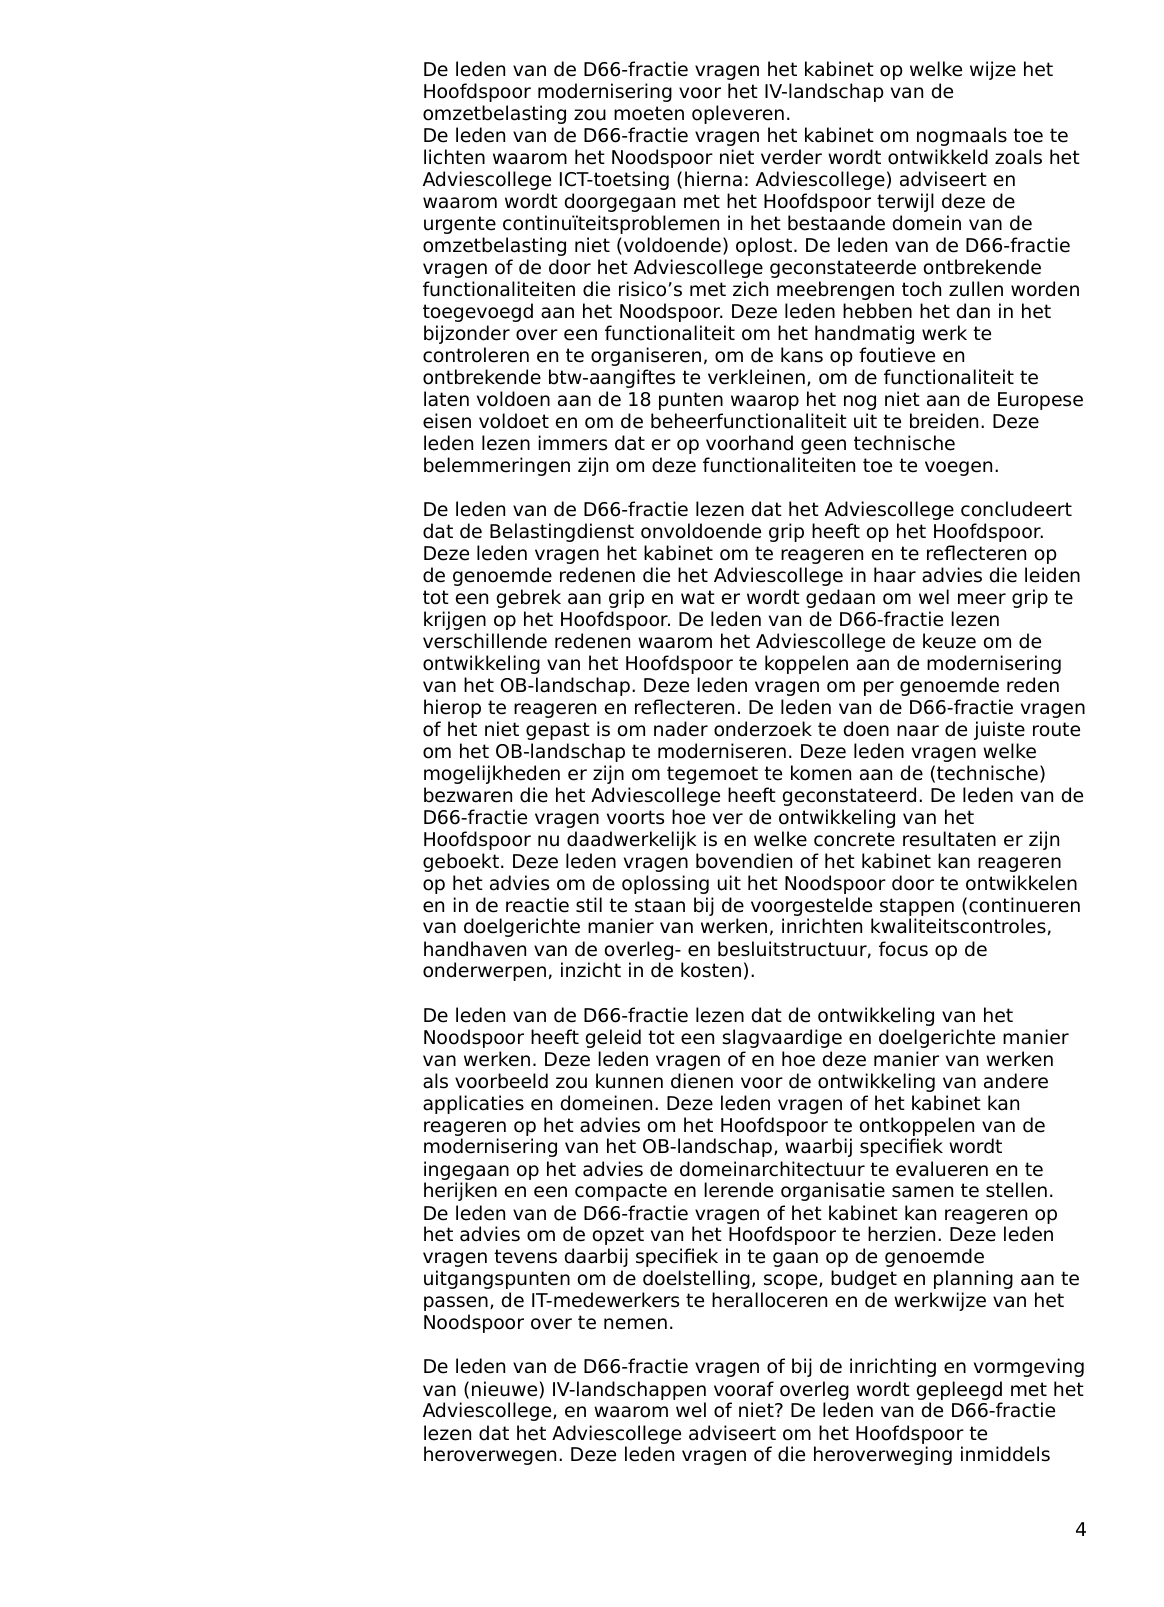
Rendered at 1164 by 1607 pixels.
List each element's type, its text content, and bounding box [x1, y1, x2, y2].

text De leden van de D66-fractie lezen dat het Adviescollege concludeert dat de Belastingdienst onvoldoende grip heeft op het Hoofdspoor. Deze leden vragen het kabinet om te reageren en te reflecteren op de genoemde redenen die het Adviescollege in haar advies die leiden tot een gebrek aan grip en wat er wordt gedaan om wel meer grip te krijgen op het Hoofdspoor. De leden van de D66-fractie lezen verschillende redenen waarom het Adviescollege de keuze om de ontwikkeling van het Hoofdspoor te koppelen aan de modernisering van het OB-landschap. Deze leden vragen om per genoemde reden hierop te reageren en reflecteren. De leden van de D66-fractie vragen of het niet gepast is om nader onderzoek te doen naar de juiste route om het OB-landschap te moderniseren. Deze leden vragen welke mogelijkheden er zijn om tegemoet te komen aan de (technische) bezwaren die het Adviescollege heeft geconstateerd. De leden van de D66-fractie vragen voorts hoe ver de ontwikkeling van het Hoofdspoor nu daadwerkelijk is en welke concrete resultaten er zijn geboekt. Deze leden vragen bovendien of het kabinet kan reageren op het advies om de oplossing uit het Noodspoor door te ontwikkelen en in de reactie stil te staan bij de voorgestelde stappen (continueren van doelgerichte manier van werken, inrichten kwaliteitscontroles, handhaven van de overleg- en besluitstructuur, focus op de onderwerpen, inzicht in de kosten). [422, 499, 1087, 982]
text De leden van de D66-fractie vragen het kabinet om nogmaals toe te lichten waarom het Noodspoor niet verder wordt ontwikkeld zoals het Adviescollege ICT-toetsing (hierna: Adviescollege) adviseert en waarom wordt doorgegaan met het Hoofdspoor terwijl deze de urgente continuïteitsproblemen in het bestaande domein van de omzetbelasting niet (voldoende) oplost. De leden van de D66-fractie vragen of de door het Adviescollege geconstateerde ontbrekende functionaliteiten die risico’s met zich meebrengen toch zullen worden toegevoegd aan het Noodspoor. Deze leden hebben het dan in het bijzonder over een functionaliteit om het handmatig werk te controleren en te organiseren, om de kans op foutieve en ontbrekende btw-aangiftes te verkleinen, om de functionaliteit te laten voldoen aan de 18 punten waarop het nog niet aan de Europese eisen voldoet en om de beheerfunctionaliteit uit te breiden. Deze leden lezen immers dat er op voorhand geen technische belemmeringen zijn om deze functionaliteiten toe te voegen. [422, 125, 1087, 477]
text De leden van de D66-fractie lezen dat de ontwikkeling van het Noodspoor heeft geleid tot een slagvaardige en doelgerichte manier van werken. Deze leden vragen of en hoe deze manier van werken als voorbeeld zou kunnen dienen voor de ontwikkeling van andere applicaties en domeinen. Deze leden vragen of het kabinet kan reageren op het advies om het Hoofdspoor te ontkoppelen van de modernisering van het OB-landschap, waarbij specifiek wordt ingegaan op het advies de domeinarchitectuur te evalueren en te herijken en een compacte en lerende organisatie samen te stellen. De leden van de D66-fractie vragen of het kabinet kan reageren op het advies om de opzet van het Hoofdspoor te herzien. Deze leden vragen tevens daarbij specifiek in te gaan op de genoemde uitgangspunten om de doelstelling, scope, budget en planning aan te passen, de IT-medewerkers te heralloceren en de werkwijze van het Noodspoor over te nemen. [422, 1004, 1087, 1334]
text De leden van de D66-fractie vragen het kabinet op welke wijze het Hoofdspoor modernisering voor het IV-landschap van de omzetbelasting zou moeten opleveren. [422, 59, 1087, 125]
text De leden van de D66-fractie vragen of bij de inrichting en vormgeving van (nieuwe) IV-landschappen vooraf overleg wordt gepleegd met het Adviescollege, en waarom wel of niet? De leden van de D66-fractie lezen dat het Adviescollege adviseert om het Hoofdspoor te heroverwegen. Deze leden vragen of die heroverweging inmiddels [422, 1356, 1087, 1466]
